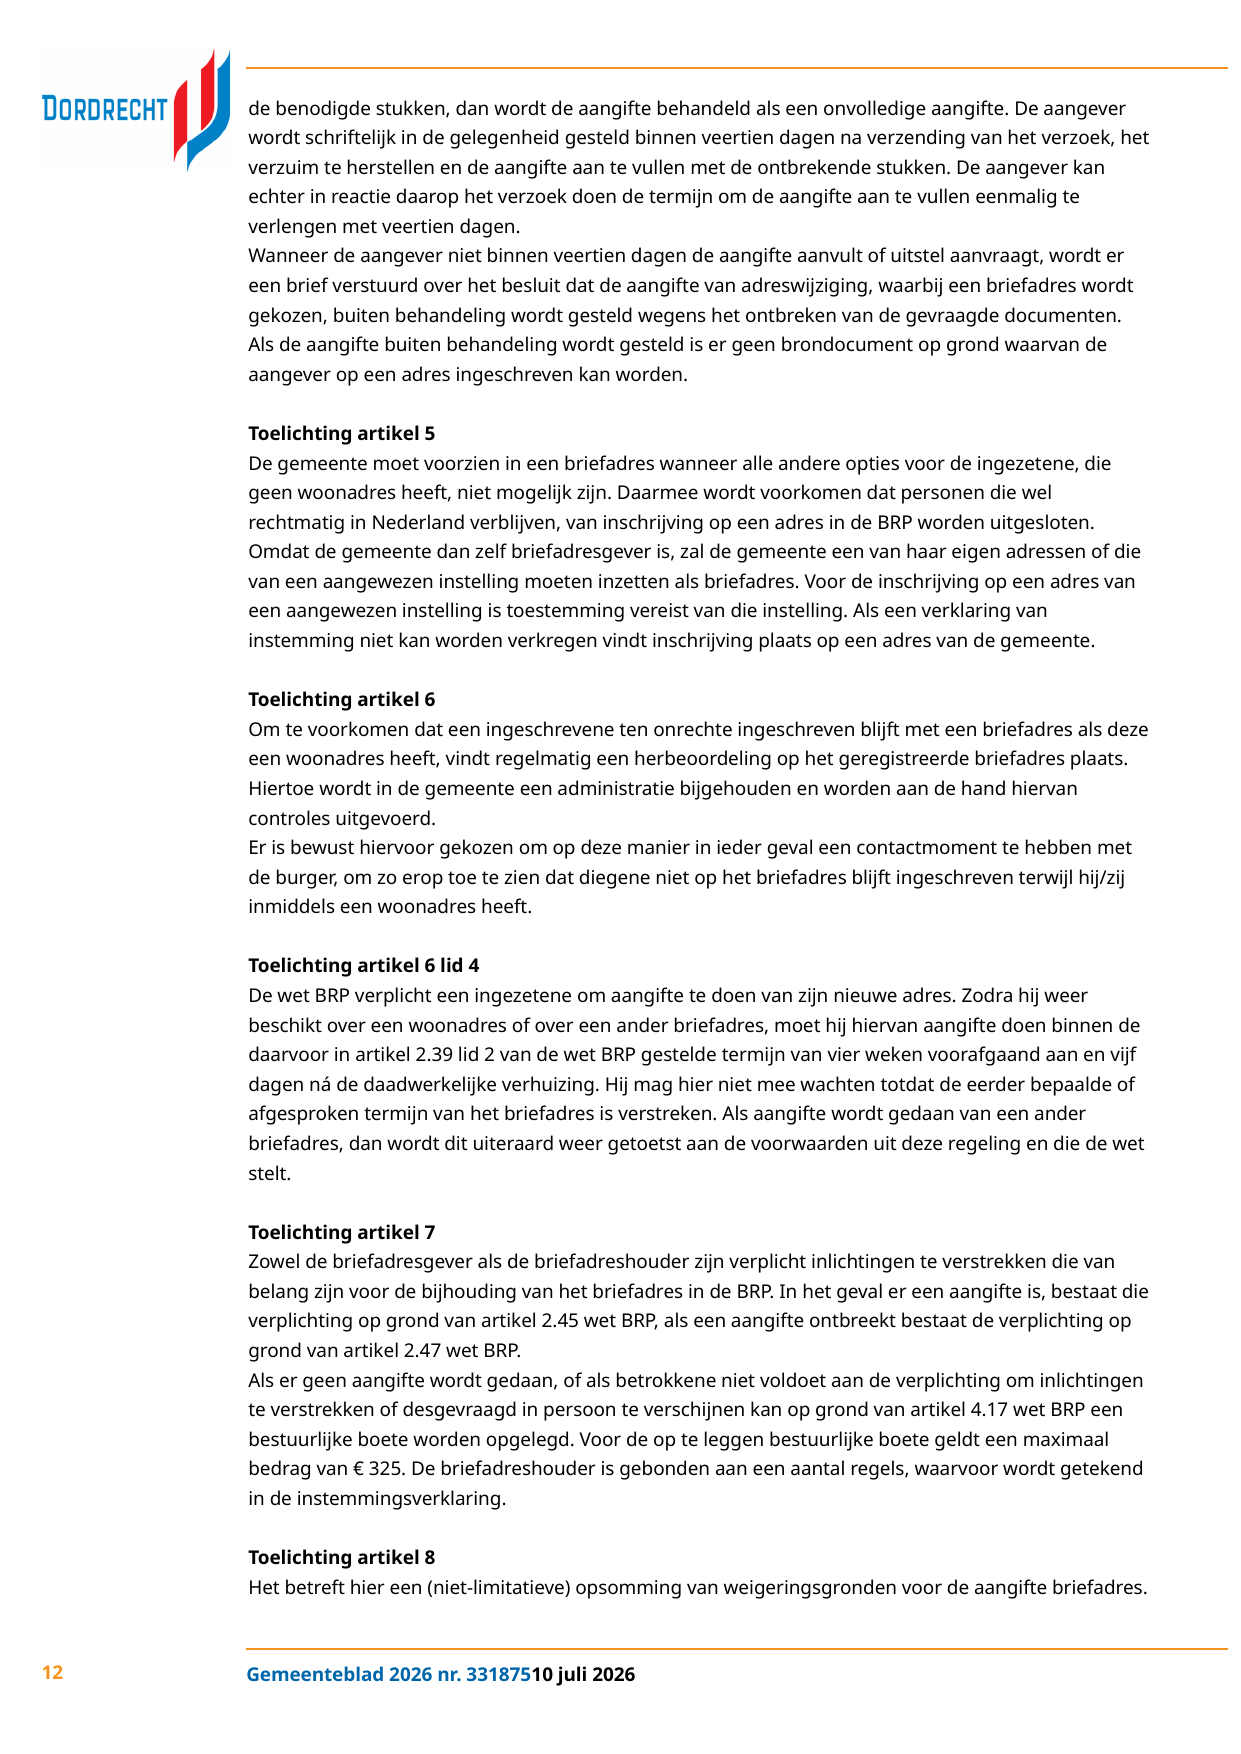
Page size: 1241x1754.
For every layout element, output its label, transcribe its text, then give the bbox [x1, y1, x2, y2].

text De wet BRP verplicht een ingezetene om aangifte te doen van zijn nieuwe adres. Zodra hij weer beschikt over een woonadres of over een ander briefadres, moet hij hiervan aangifte doen binnen de daarvoor in artikel 2.39 lid 2 van de wet BRP gestelde termijn van vier weken voorafgaand aan en vijf dagen ná de daadwerkelijke verhuizing. Hij mag hier niet mee wachten totdat de eerder bepaalde of afgesproken termijn van het briefadres is verstreken. Als aangifte wordt gedaan van een ander briefadres, dan wordt dit uiteraard weer getoetst aan de voorwaarden uit deze regeling en die de wet stelt. [248, 982, 1152, 1186]
text De gemeente moet voorzien in een briefadres wanneer alle andere opties voor de ingezetene, die geen woonadres heeft, niet mogelijk zijn. Daarmee wordt voorkomen dat personen die wel rechtmatig in Nederland verblijven, van inschrijving op een adres in de BRP worden uitgesloten. [248, 450, 1152, 535]
text Toelichting artikel 8 [248, 1544, 1152, 1570]
text Als er geen aangifte wordt gedaan, of als betrokkene niet voldoet aan de verplichting om inlichtingen te verstrekken of desgevraagd in persoon te verschijnen kan op grond van artikel 4.17 wet BRP een bestuurlijke boete worden opgelegd. Voor de op te leggen bestuurlijke boete geldt een maximaal bedrag van € 325. De briefadreshouder is gebonden aan een aantal regels, waarvoor wordt getekend in de instemmingsverklaring. [248, 1367, 1152, 1511]
picture [41, 47, 231, 172]
text de benodigde stukken, dan wordt de aangifte behandeld als een onvolledige aangifte. De aangever wordt schriftelijk in de gelegenheid gesteld binnen veertien dagen na verzending van het verzoek, het verzuim te herstellen en de aangifte aan te vullen met de ontbrekende stukken. De aangever kan echter in reactie daarop het verzoek doen de termijn om de aangifte aan te vullen eenmalig te verlengen met veertien dagen. [248, 95, 1152, 239]
text Toelichting artikel 6 [248, 686, 1152, 712]
text Wanneer de aangever niet binnen veertien dagen de aangifte aanvult of uitstel aanvraagt, wordt er een brief verstuurd over het besluit dat de aangifte van adreswijziging, waarbij een briefadres wordt gekozen, buiten behandeling wordt gesteld wegens het ontbreken van de gevraagde documenten. [248, 243, 1152, 328]
text Om te voorkomen dat een ingeschrevene ten onrechte ingeschreven blijft met een briefadres als deze een woonadres heeft, vindt regelmatig een herbeoordeling op het geregistreerde briefadres plaats. Hiertoe wordt in de gemeente een administratie bijgehouden en worden aan de hand hiervan controles uitgevoerd. [248, 716, 1152, 831]
text Als de aangifte buiten behandeling wordt gesteld is er geen brondocument op grond waarvan de aangever op een adres ingeschreven kan worden. [248, 331, 1152, 387]
text Zowel de briefadresgever als de briefadreshouder zijn verplicht inlichtingen te verstrekken die van belang zijn voor de bijhouding van het briefadres in de BRP. In het geval er een aangifte is, bestaat die verplichting op grond van artikel 2.45 wet BRP, als een aangifte ontbreekt bestaat de verplichting op grond van artikel 2.47 wet BRP. [248, 1248, 1152, 1363]
text Toelichting artikel 5 [248, 420, 1152, 446]
text Het betreft hier een (niet-limitatieve) opsomming van weigeringsgronden voor de aangifte briefadres. [248, 1574, 1152, 1600]
text Toelichting artikel 6 lid 4 [248, 953, 1152, 978]
text Toelichting artikel 7 [248, 1219, 1152, 1245]
text Omdat de gemeente dan zelf briefadresgever is, zal de gemeente een van haar eigen adressen of die van een aangewezen instelling moeten inzetten als briefadres. Voor de inschrijving op een adres van een aangewezen instelling is toestemming vereist van die instelling. Als een verklaring van instemming niet kan worden verkregen vindt inschrijving plaats op een adres van de gemeente. [248, 538, 1152, 653]
text Er is bewust hiervoor gekozen om op deze manier in ieder geval een contactmoment te hebben met de burger, om zo erop toe te zien dat diegene niet op het briefadres blijft ingeschreven terwijl hij/zij inmiddels een woonadres heeft. [248, 834, 1152, 919]
